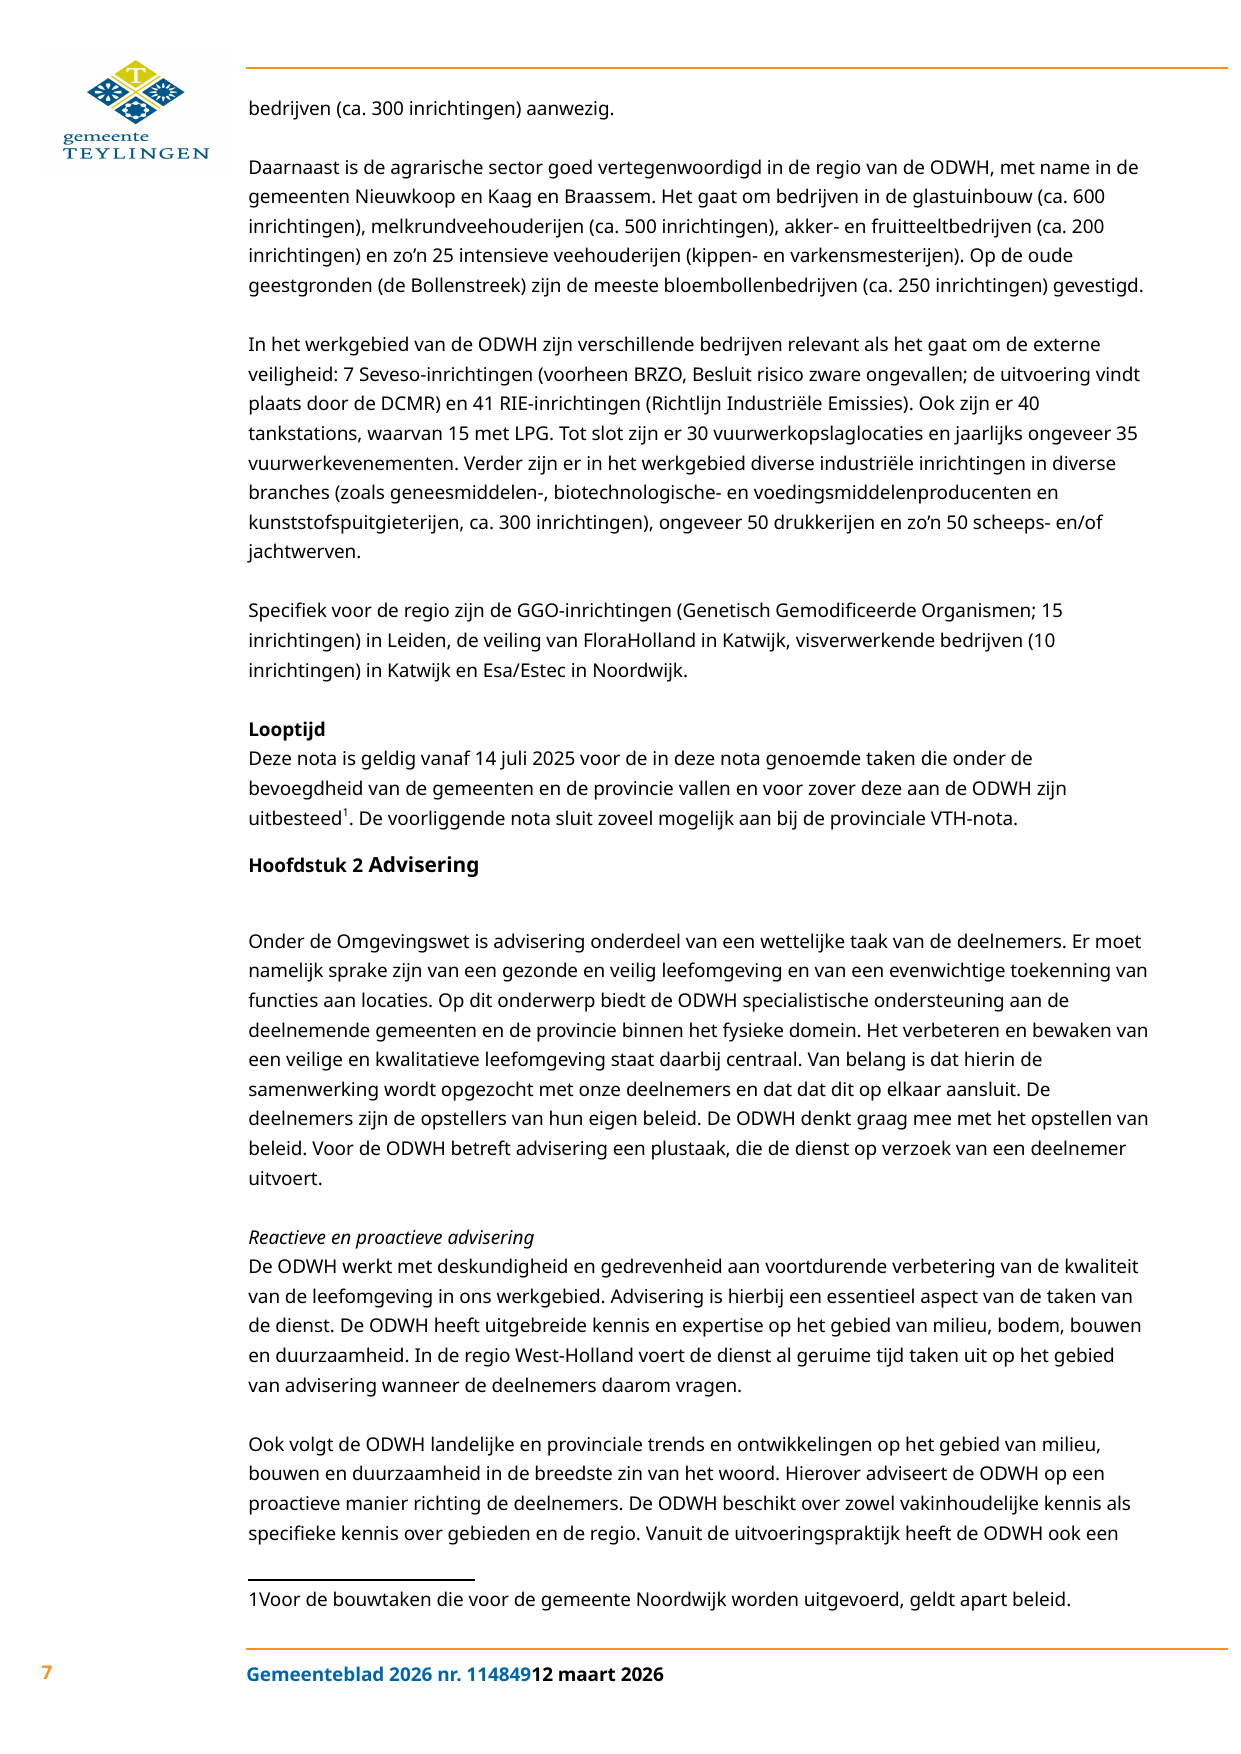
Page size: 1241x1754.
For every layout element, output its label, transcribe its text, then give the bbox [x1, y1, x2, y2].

text Onder de Omgevingswet is advisering onderdeel van een wettelijke taak van de deelnemers. Er moet namelijk sprake zijn van een gezonde en veilig leefomgeving en van een evenwichtige toekenning van functies aan locaties. Op dit onderwerp biedt de ODWH specialistische ondersteuning aan de deelnemende gemeenten en de provincie binnen het fysieke domein. Het verbeteren en bewaken van een veilige en kwalitatieve leefomgeving staat daarbij centraal. Van belang is dat hierin de samenwerking wordt opgezocht met onze deelnemers en dat dat dit op elkaar aansluit. De deelnemers zijn de opstellers van hun eigen beleid. De ODWH denkt graag mee met het opstellen van beleid. Voor de ODWH betreft advisering een plustaak, die de dienst op verzoek van een deelnemer uitvoert. [248, 928, 1152, 1191]
text bedrijven (ca. 300 inrichtingen) aanwezig. [248, 95, 1152, 121]
text Reactieve en proactieve advisering [248, 1224, 1152, 1250]
text Ook volgt de ODWH landelijke en provinciale trends en ontwikkelingen op het gebied van milieu, bouwen en duurzaamheid in de breedste zin van het woord. Hierover adviseert de ODWH op een proactieve manier richting de deelnemers. De ODWH beschikt over zowel vakinhoudelijke kennis als specifieke kennis over gebieden en de regio. Vanuit de uitvoeringspraktijk heeft de ODWH ook een [248, 1431, 1152, 1546]
picture [41, 47, 231, 172]
text Specifiek voor de regio zijn de GGO-inrichtingen (Genetisch Gemodificeerde Organismen; 15 inrichtingen) in Leiden, de veiling van FloraHolland in Katwijk, visverwerkende bedrijven (10 inrichtingen) in Katwijk en Esa/Estec in Noordwijk. [248, 598, 1152, 683]
text Voor de bouwtaken die voor de gemeente Noordwijk worden uitgevoerd, geldt apart beleid. [248, 1586, 1152, 1612]
text Hoofdstuk 2 Advisering [248, 850, 1152, 879]
text In het werkgebied van de ODWH zijn verschillende bedrijven relevant als het gaat om de externe veiligheid: 7 Seveso-inrichtingen (voorheen BRZO, Besluit risico zware ongevallen; de uitvoering vindt plaats door de DCMR) en 41 RIE-inrichtingen (Richtlijn Industriële Emissies). Ook zijn er 40 tankstations, waarvan 15 met LPG. Tot slot zijn er 30 vuurwerkopslaglocaties en jaarlijks ongeveer 35 vuurwerkevenementen. Verder zijn er in het werkgebied diverse industriële inrichtingen in diverse branches (zoals geneesmiddelen-, biotechnologische- en voedingsmiddelenproducenten en kunststofspuitgieterijen, ca. 300 inrichtingen), ongeveer 50 drukkerijen en zo’n 50 scheeps- en/of jachtwerven. [248, 331, 1152, 564]
text Daarnaast is de agrarische sector goed vertegenwoordigd in de regio van de ODWH, met name in de gemeenten Nieuwkoop en Kaag en Braassem. Het gaat om bedrijven in de glastuinbouw (ca. 600 inrichtingen), melkrundveehouderijen (ca. 500 inrichtingen), akker- en fruitteeltbedrijven (ca. 200 inrichtingen) en zo’n 25 intensieve veehouderijen (kippen- en varkensmesterijen). Op de oude geestgronden (de Bollenstreek) zijn de meeste bloembollenbedrijven (ca. 250 inrichtingen) gevestigd. [248, 154, 1152, 298]
text Looptijd [248, 716, 1152, 742]
text Deze nota is geldig vanaf 14 juli 2025 voor de in deze nota genoemde taken die onder de bevoegdheid van de gemeenten en de provincie vallen en voor zover deze aan de ODWH zijn uitbesteed. De voorliggende nota sluit zoveel mogelijk aan bij de provinciale VTH-nota. [248, 746, 1152, 831]
text De ODWH werkt met deskundigheid en gedrevenheid aan voortdurende verbetering van de kwaliteit van de leefomgeving in ons werkgebied. Advisering is hierbij een essentieel aspect van de taken van de dienst. De ODWH heeft uitgebreide kennis en expertise op het gebied van milieu, bodem, bouwen en duurzaamheid. In de regio West‐Holland voert de dienst al geruime tijd taken uit op het gebied van advisering wanneer de deelnemers daarom vragen. [248, 1253, 1152, 1398]
